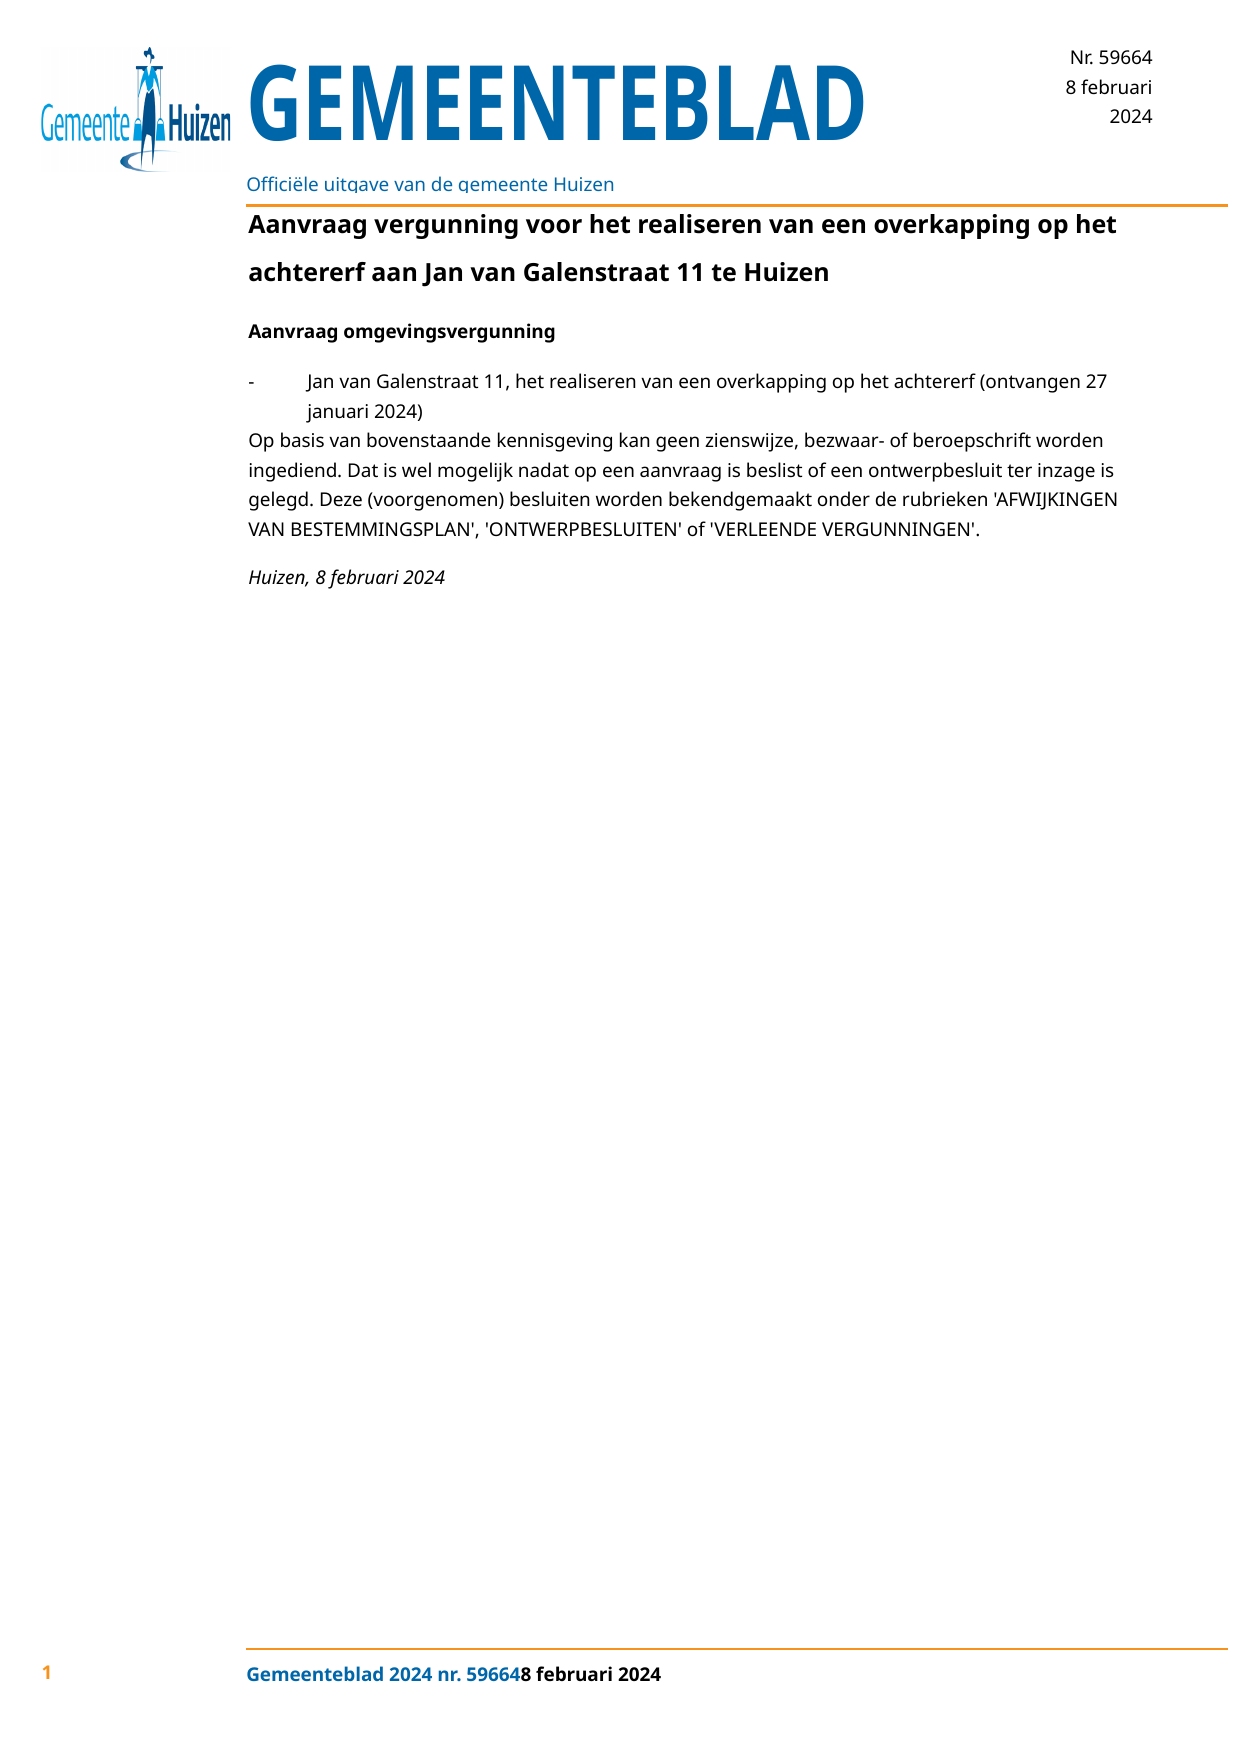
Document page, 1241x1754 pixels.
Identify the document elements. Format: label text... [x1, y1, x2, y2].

text Aanvraag omgevingsvergunning [248, 318, 1152, 344]
text Op basis van bovenstaande kennisgeving kan geen zienswijze, bezwaar- of beroepschrift worden ingediend. Dat is wel mogelijk nadat op een aanvraag is beslist of een ontwerpbesluit ter inzage is gelegd. Deze (voorgenomen) besluiten worden bekendgemaakt onder de rubrieken 'AFWIJKINGEN VAN BESTEMMINGSPLAN', 'ONTWERPBESLUITEN' of 'VERLEENDE VERGUNNINGEN'. [248, 427, 1152, 542]
text Huizen, 8 februari 2024 [248, 564, 1152, 590]
picture [41, 47, 231, 172]
text Aanvraag vergunning voor het realiseren van een overkapping op het achtererf aan Jan van Galenstraat 11 te Huizen [248, 207, 1152, 288]
list Jan van Galenstraat 11, het realiseren van een overkapping op het achtererf (ontvangen 27 januari 2024) [248, 368, 1152, 424]
